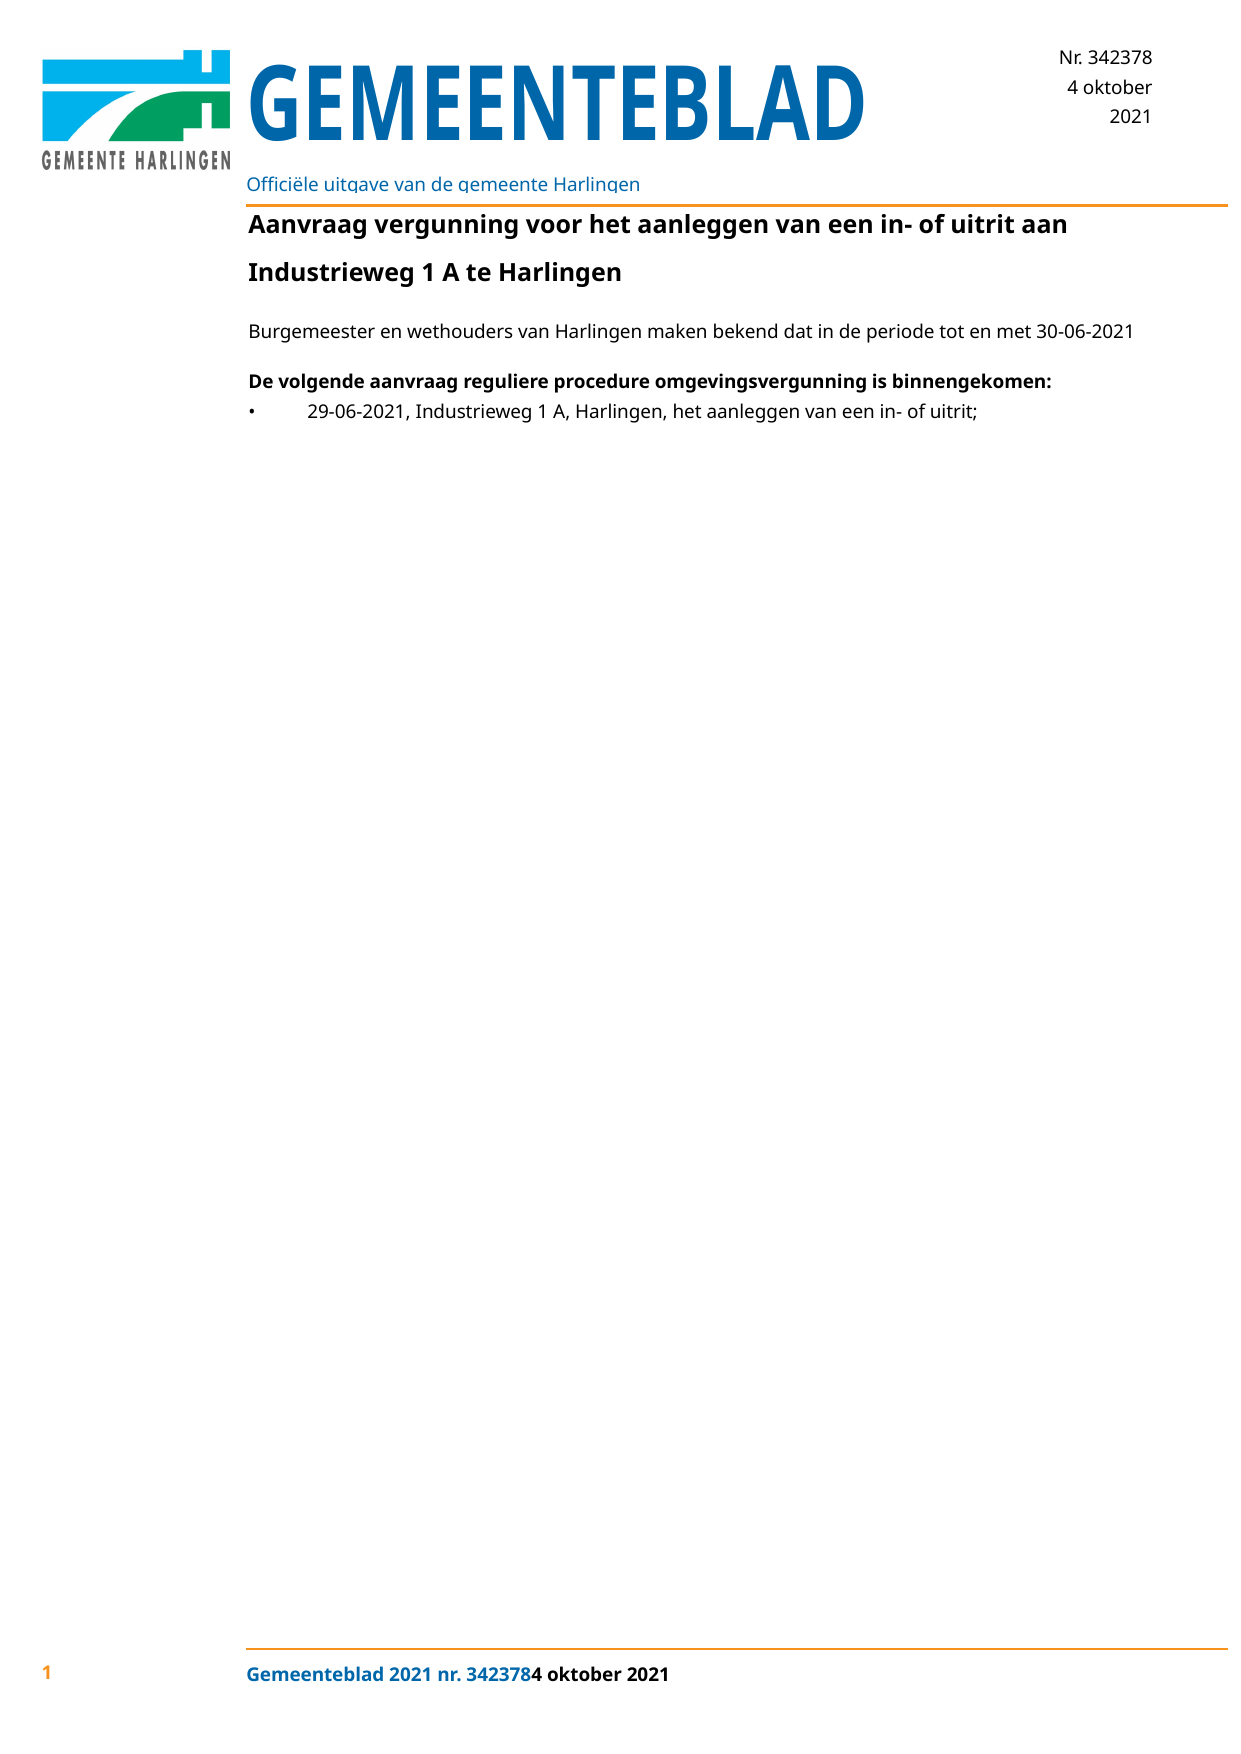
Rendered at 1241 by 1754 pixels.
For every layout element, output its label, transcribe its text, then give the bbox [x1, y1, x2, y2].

list 29-06-2021, Industrieweg 1 A, Harlingen, het aanleggen van een in- of uitrit; [248, 398, 1152, 424]
picture [41, 47, 231, 172]
text Burgemeester en wethouders van Harlingen maken bekend dat in de periode tot en met 30-06-2021 [248, 318, 1152, 344]
text De volgende aanvraag reguliere procedure omgevingsvergunning is binnengekomen: [248, 368, 1152, 394]
text Aanvraag vergunning voor het aanleggen van een in- of uitrit aan Industrieweg 1 A te Harlingen [248, 207, 1152, 288]
